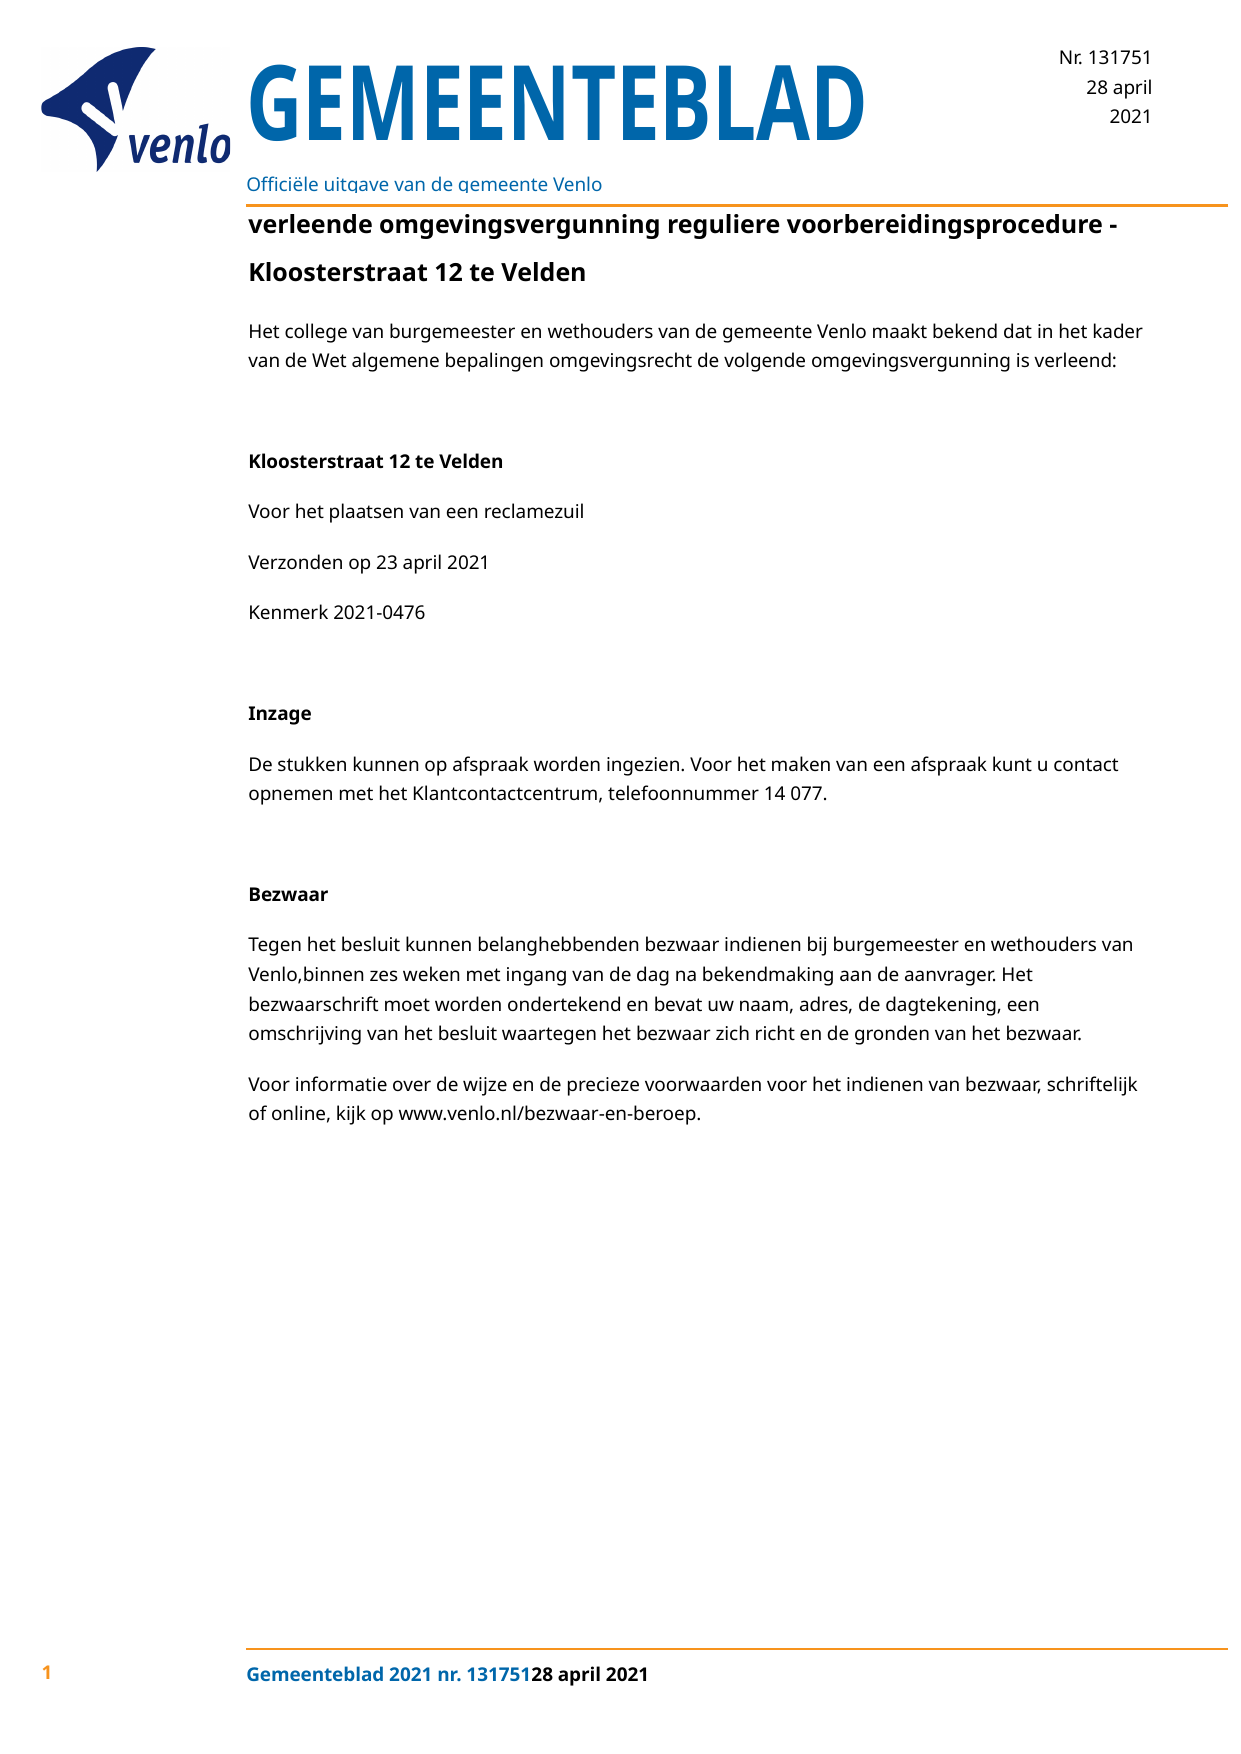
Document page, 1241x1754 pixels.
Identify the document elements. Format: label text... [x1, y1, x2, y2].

text Kenmerk 2021-0476 [248, 599, 1152, 625]
text Voor het plaatsen van een reclamezuil [248, 499, 1152, 524]
text De stukken kunnen op afspraak worden ingezien. Voor het maken van een afspraak kunt u contact opnemen met het Klantcontactcentrum, telefoonnummer 14 077. [248, 751, 1152, 806]
text Kloosterstraat 12 te Velden [248, 448, 1152, 474]
text Inzage [248, 700, 1152, 726]
text Voor informatie over de wijze en de precieze voorwaarden voor het indienen van bezwaar, schriftelijk of online, kijk op www.venlo.nl/bezwaar-en-beroep. [248, 1071, 1152, 1126]
text Bezwaar [248, 881, 1152, 907]
picture [41, 47, 231, 172]
text verleende omgevingsvergunning reguliere voorbereidingsprocedure - Kloosterstraat 12 te Velden [248, 207, 1152, 288]
text Tegen het besluit kunnen belanghebbenden bezwaar indienen bij burgemeester en wethouders van Venlo,binnen zes weken met ingang van de dag na bekendmaking aan de aanvrager. Het bezwaarschrift moet worden ondertekend en bevat uw naam, adres, de dagtekening, een omschrijving van het besluit waartegen het bezwaar zich richt en de gronden van het bezwaar. [248, 932, 1152, 1046]
text Het college van burgemeester en wethouders van de gemeente Venlo maakt bekend dat in het kader van de Wet algemene bepalingen omgevingsrecht de volgende omgevingsvergunning is verleend: [248, 318, 1152, 373]
text Verzonden op 23 april 2021 [248, 549, 1152, 575]
